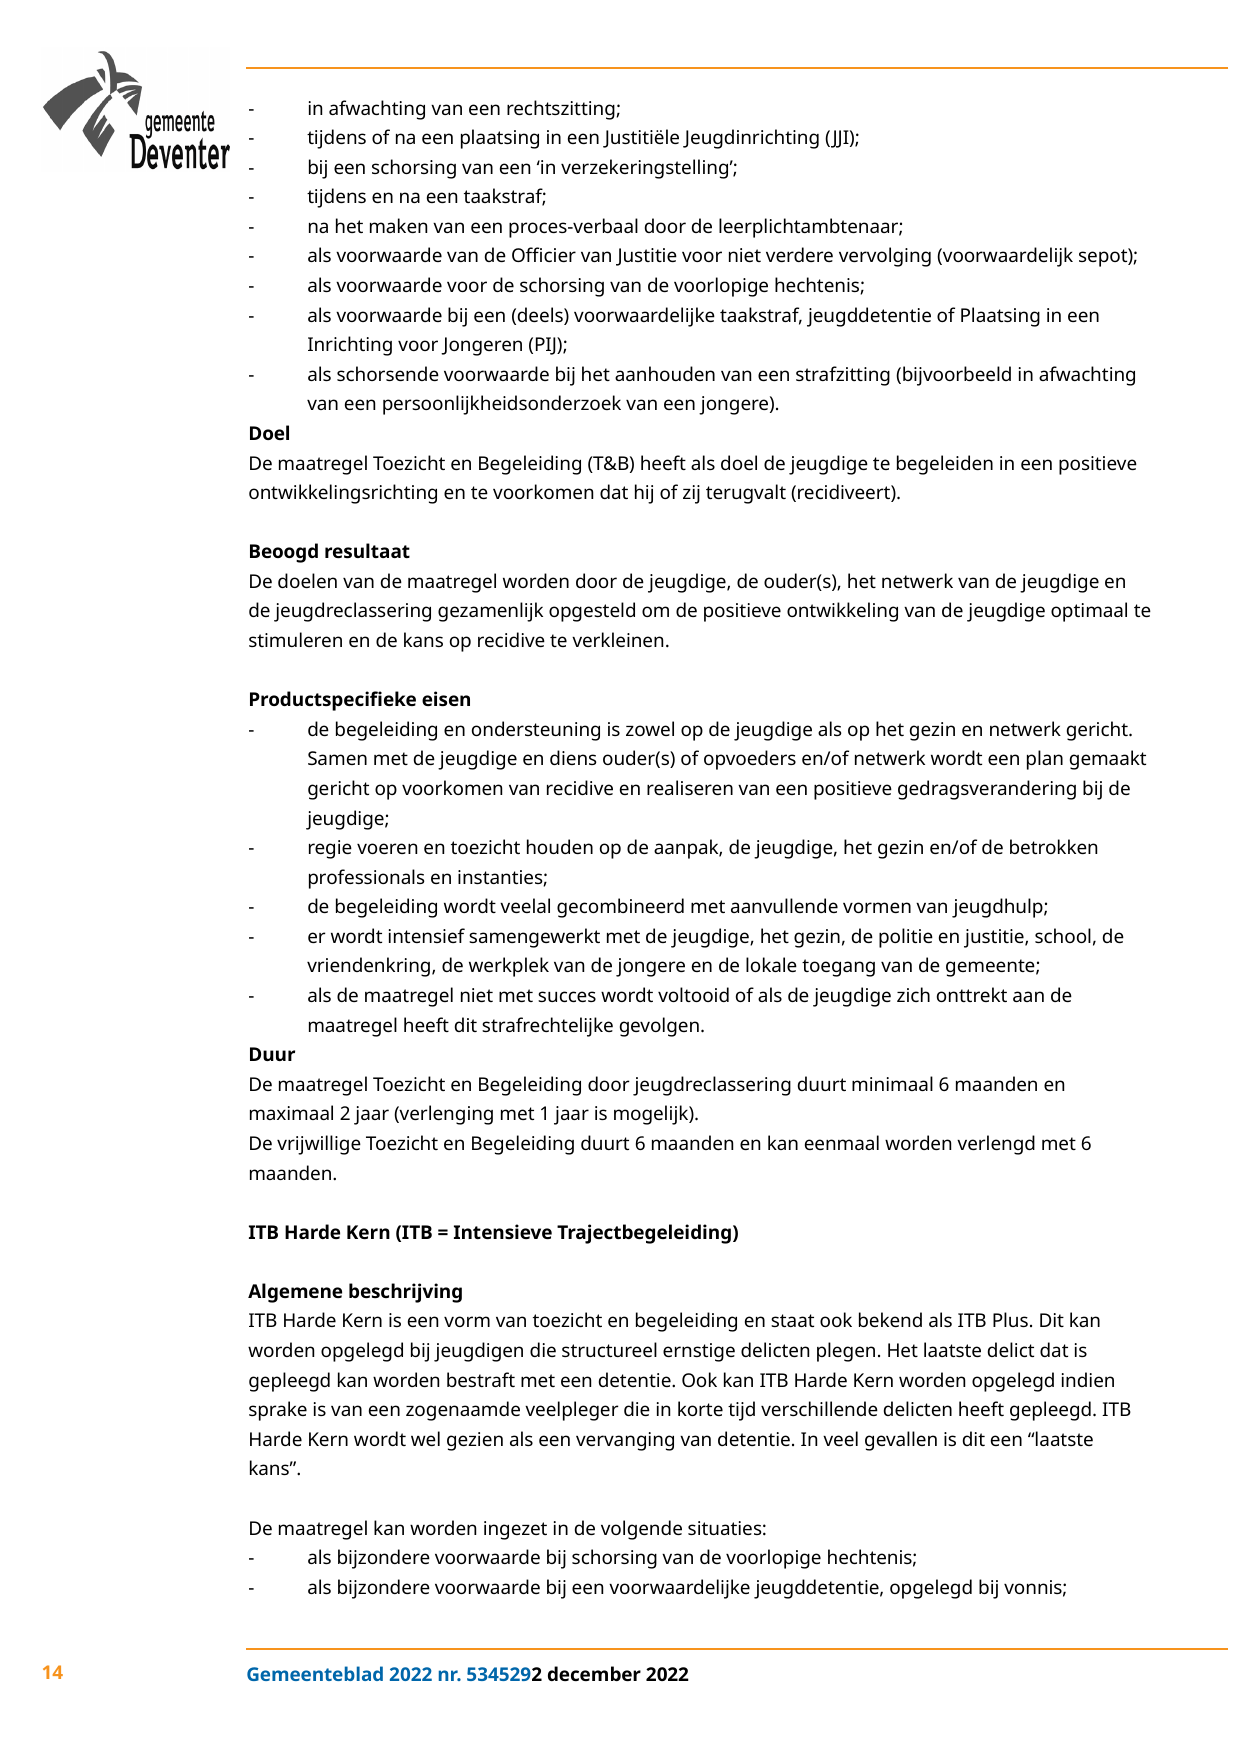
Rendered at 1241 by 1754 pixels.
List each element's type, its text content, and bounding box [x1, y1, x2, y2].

list als bijzondere voorwaarde bij schorsing van de voorlopige hechtenis; [248, 1544, 1152, 1570]
text Duur [248, 1041, 1152, 1067]
list er wordt intensief samengewerkt met de jeugdige, het gezin, de politie en justitie, school, de vriendenkring, de werkplek van de jongere en de lokale toegang van de gemeente; [248, 923, 1152, 978]
list regie voeren en toezicht houden op de aanpak, de jeugdige, het gezin en/of de betrokken professionals en instanties; [248, 834, 1152, 890]
text De maatregel Toezicht en Begeleiding door jeugdreclassering duurt minimaal 6 maanden en maximaal 2 jaar (verlenging met 1 jaar is mogelijk). [248, 1071, 1152, 1126]
text Doel [248, 420, 1152, 446]
text Algemene beschrijving [248, 1278, 1152, 1304]
list tijdens en na een taakstraf; [248, 183, 1152, 209]
list als de maatregel niet met succes wordt voltooid of als de jeugdige zich onttrekt aan de maatregel heeft dit strafrechtelijke gevolgen. [248, 982, 1152, 1038]
list als voorwaarde voor de schorsing van de voorlopige hechtenis; [248, 272, 1152, 298]
list tijdens of na een plaatsing in een Justitiële Jeugdinrichting (JJI); [248, 124, 1152, 150]
text ITB Harde Kern (ITB = Intensieve Trajectbegeleiding) [248, 1219, 1152, 1245]
picture [41, 47, 231, 172]
list de begeleiding en ondersteuning is zowel op de jeugdige als op het gezin en netwerk gericht. Samen met de jeugdige en diens ouder(s) of opvoeders en/of netwerk wordt een plan gemaakt gericht op voorkomen van recidive en realiseren van een positieve gedragsverandering bij de jeugdige; [248, 716, 1152, 831]
text Beoogd resultaat [248, 538, 1152, 564]
text De maatregel kan worden ingezet in de volgende situaties: [248, 1515, 1152, 1541]
list in afwachting van een rechtszitting; [248, 95, 1152, 121]
text ITB Harde Kern is een vorm van toezicht en begeleiding en staat ook bekend als ITB Plus. Dit kan worden opgelegd bij jeugdigen die structureel ernstige delicten plegen. Het laatste delict dat is gepleegd kan worden bestraft met een detentie. Ook kan ITB Harde Kern worden opgelegd indien sprake is van een zogenaamde veelpleger die in korte tijd verschillende delicten heeft gepleegd. ITB Harde Kern wordt wel gezien als een vervanging van detentie. In veel gevallen is dit een “laatste kans”. [248, 1308, 1152, 1481]
list als voorwaarde van de Officier van Justitie voor niet verdere vervolging (voorwaardelijk sepot); [248, 243, 1152, 268]
text De doelen van de maatregel worden door de jeugdige, de ouder(s), het netwerk van de jeugdige en de jeugdreclassering gezamenlijk opgesteld om de positieve ontwikkeling van de jeugdige optimaal te stimuleren en de kans op recidive te verkleinen. [248, 568, 1152, 653]
text De maatregel Toezicht en Begeleiding (T&B) heeft als doel de jeugdige te begeleiden in een positieve ontwikkelingsrichting en te voorkomen dat hij of zij terugvalt (recidiveert). [248, 450, 1152, 505]
text De vrijwillige Toezicht en Begeleiding duurt 6 maanden en kan eenmaal worden verlengd met 6 maanden. [248, 1130, 1152, 1186]
list als bijzondere voorwaarde bij een voorwaardelijke jeugddetentie, opgelegd bij vonnis; [248, 1574, 1152, 1600]
text Productspecifieke eisen [248, 686, 1152, 712]
list als schorsende voorwaarde bij het aanhouden van een strafzitting (bijvoorbeeld in afwachting van een persoonlijkheidsonderzoek van een jongere). [248, 361, 1152, 416]
list bij een schorsing van een ‘in verzekeringstelling’; [248, 154, 1152, 180]
list als voorwaarde bij een (deels) voorwaardelijke taakstraf, jeugddetentie of Plaatsing in een Inrichting voor Jongeren (PIJ); [248, 302, 1152, 357]
list de begeleiding wordt veelal gecombineerd met aanvullende vormen van jeugdhulp; [248, 893, 1152, 919]
list na het maken van een proces-verbaal door de leerplichtambtenaar; [248, 213, 1152, 239]
